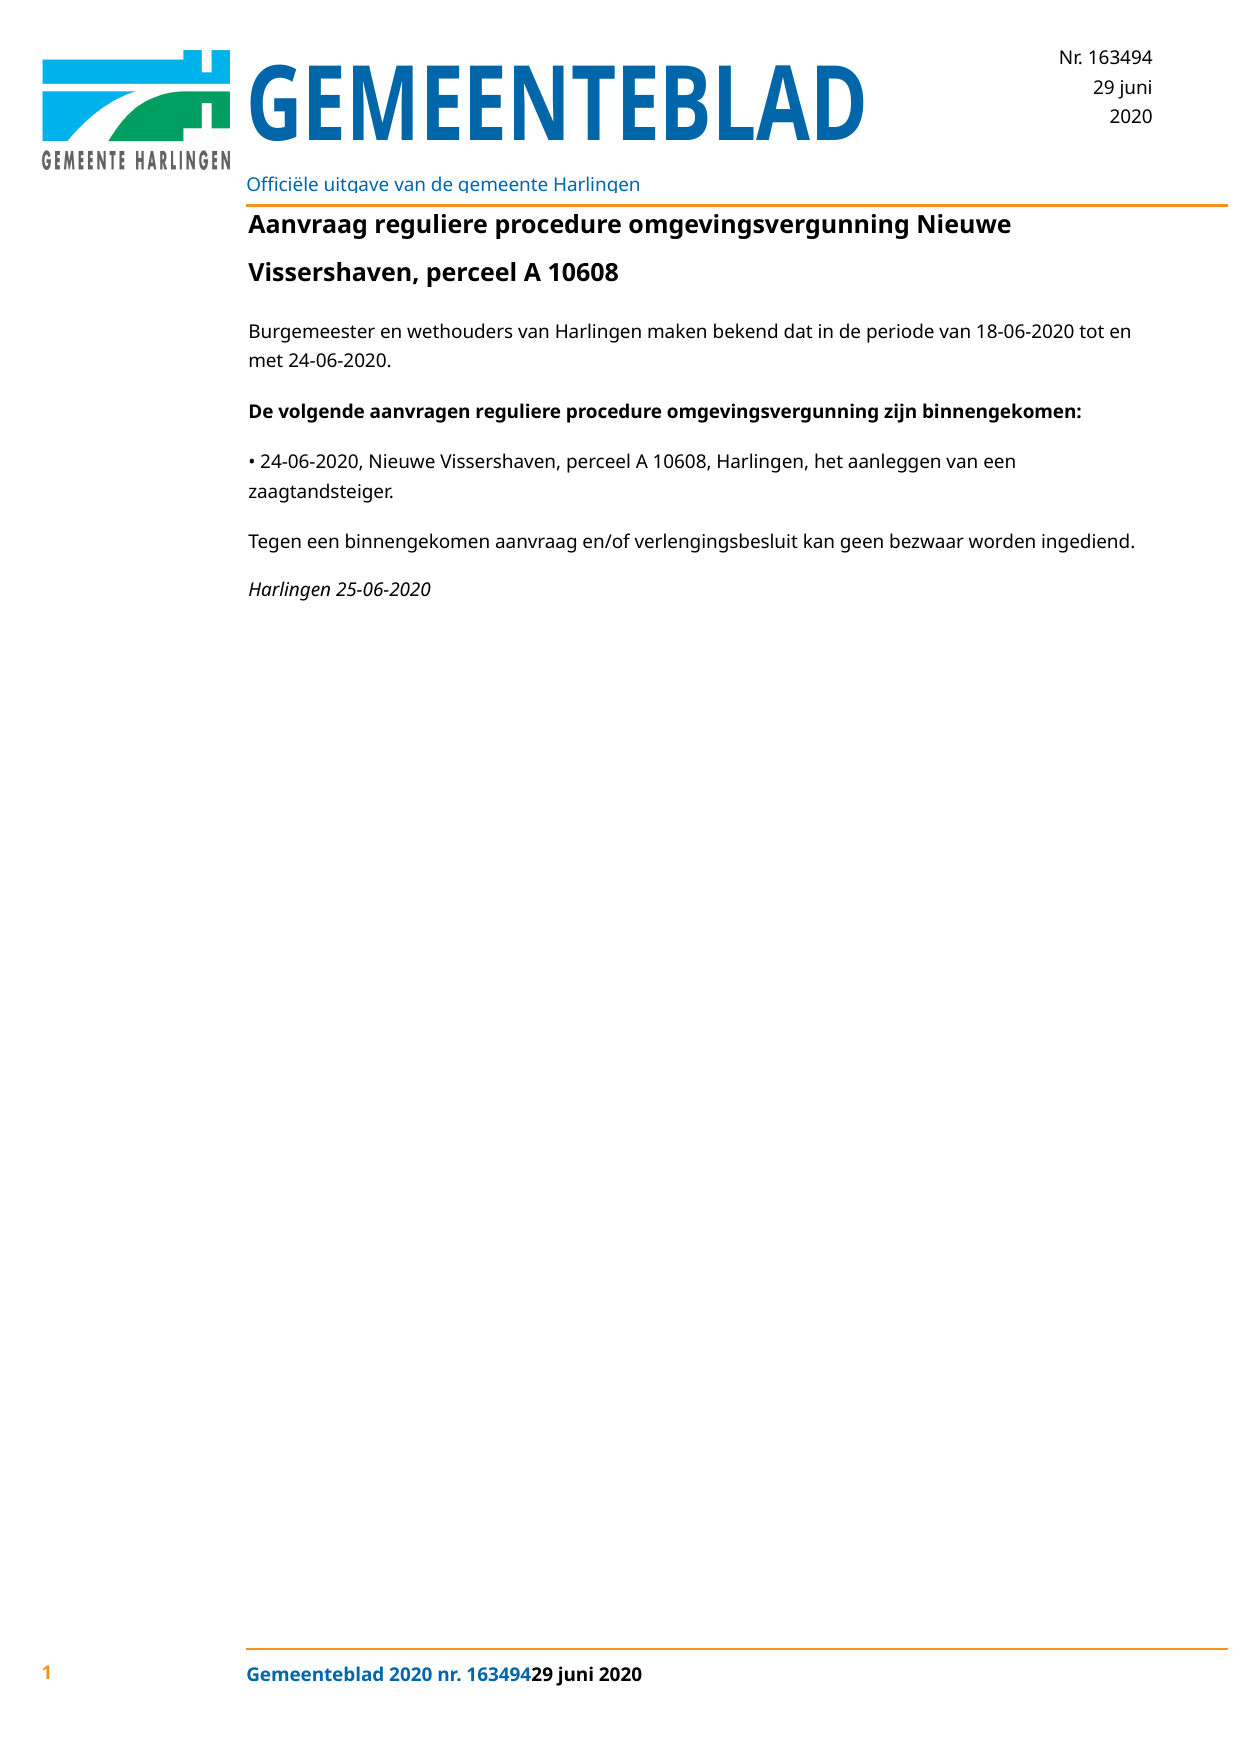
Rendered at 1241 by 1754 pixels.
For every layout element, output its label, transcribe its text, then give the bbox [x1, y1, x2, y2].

picture [41, 47, 231, 172]
text Harlingen 25-06-2020 [248, 576, 1152, 602]
text Burgemeester en wethouders van Harlingen maken bekend dat in de periode van 18-06-2020 tot en met 24-06-2020. [248, 318, 1152, 373]
text Tegen een binnengekomen aanvraag en/of verlengingsbesluit kan geen bezwaar worden ingediend. [248, 528, 1152, 554]
text De volgende aanvragen reguliere procedure omgevingsvergunning zijn binnengekomen: [248, 398, 1152, 424]
text Aanvraag reguliere procedure omgevingsvergunning Nieuwe Vissershaven, perceel A 10608 [248, 207, 1152, 288]
text • 24-06-2020, Nieuwe Vissershaven, perceel A 10608, Harlingen, het aanleggen van een zaagtandsteiger. [248, 448, 1152, 504]
